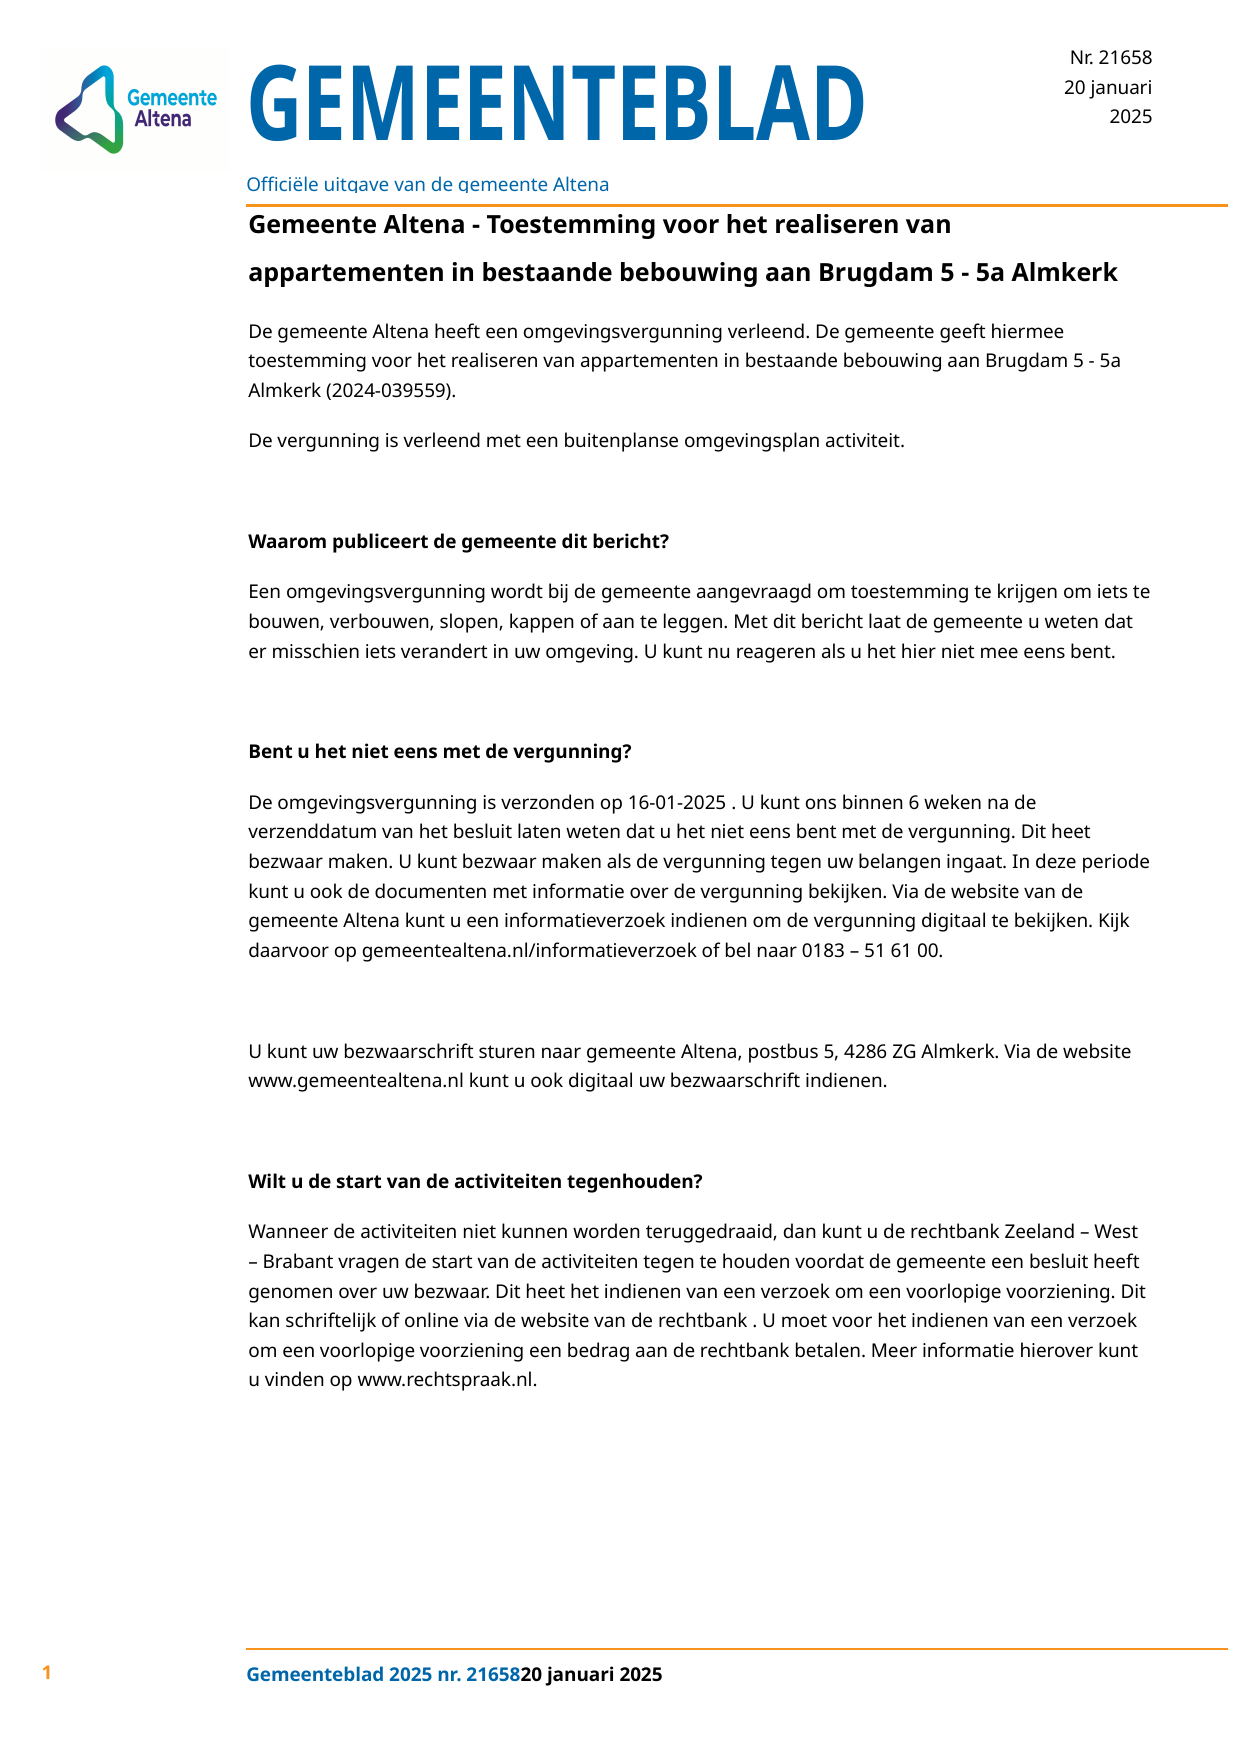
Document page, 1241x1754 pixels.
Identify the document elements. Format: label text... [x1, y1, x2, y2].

text Een omgevingsvergunning wordt bij de gemeente aangevraagd om toestemming te krijgen om iets te bouwen, verbouwen, slopen, kappen of aan te leggen. Met dit bericht laat de gemeente u weten dat er misschien iets verandert in uw omgeving. U kunt nu reageren als u het hier niet mee eens bent. [248, 579, 1152, 664]
text Wanneer de activiteiten niet kunnen worden teruggedraaid, dan kunt u de rechtbank Zeeland – West – Brabant vragen de start van de activiteiten tegen te houden voordat de gemeente een besluit heeft genomen over uw bezwaar. Dit heet het indienen van een verzoek om een voorlopige voorziening. Dit kan schriftelijk of online via de website van de rechtbank . U moet voor het indienen van een verzoek om een voorlopige voorziening een bedrag aan de rechtbank betalen. Meer informatie hierover kunt u vinden op www.rechtspraak.nl. [248, 1219, 1152, 1392]
picture [41, 47, 231, 172]
text U kunt uw bezwaarschrift sturen naar gemeente Altena, postbus 5, 4286 ZG Almkerk. Via de website www.gemeentealtena.nl kunt u ook digitaal uw bezwaarschrift indienen. [248, 1038, 1152, 1093]
text Wilt u de start van de activiteiten tegenhouden? [248, 1168, 1152, 1194]
text De gemeente Altena heeft een omgevingsvergunning verleend. De gemeente geeft hiermee toestemming voor het realiseren van appartementen in bestaande bebouwing aan Brugdam 5 - 5a Almkerk (2024-039559). [248, 318, 1152, 403]
text Gemeente Altena - Toestemming voor het realiseren van appartementen in bestaande bebouwing aan Brugdam 5 - 5a Almkerk [248, 207, 1152, 288]
text De omgevingsvergunning is verzonden op 16-01-2025 . U kunt ons binnen 6 weken na de verzenddatum van het besluit laten weten dat u het niet eens bent met de vergunning. Dit heet bezwaar maken. U kunt bezwaar maken als de vergunning tegen uw belangen ingaat. In deze periode kunt u ook de documenten met informatie over de vergunning bekijken. Via de website van de gemeente Altena kunt u een informatieverzoek indienen om de vergunning digitaal te bekijken. Kijk daarvoor op gemeentealtena.nl/informatieverzoek of bel naar 0183 – 51 61 00. [248, 789, 1152, 963]
text De vergunning is verleend met een buitenplanse omgevingsplan activiteit. [248, 427, 1152, 453]
text Waarom publiceert de gemeente dit bericht? [248, 528, 1152, 554]
text Bent u het niet eens met de vergunning? [248, 739, 1152, 764]
